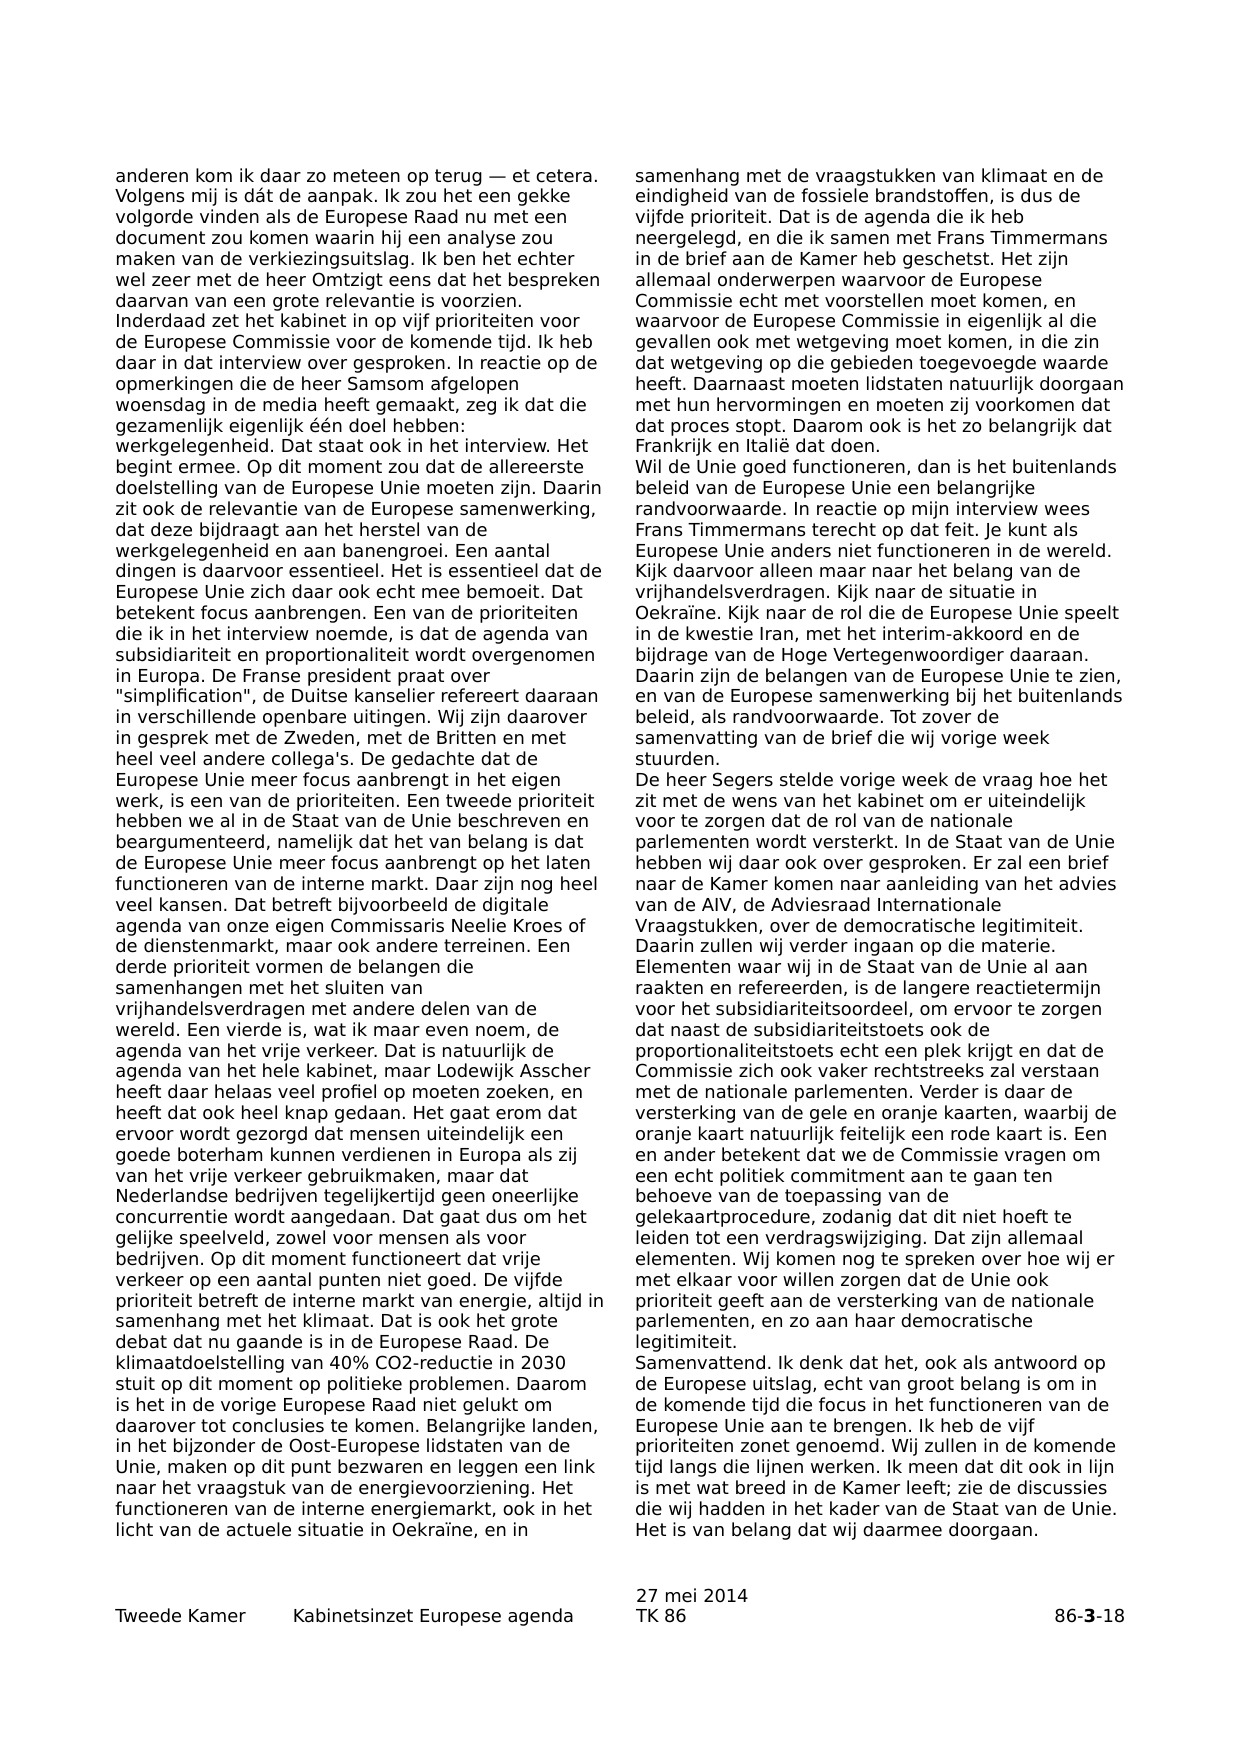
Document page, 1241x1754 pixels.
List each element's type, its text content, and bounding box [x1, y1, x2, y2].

text Inderdaad zet het kabinet in op vijf prioriteiten voor de Europese Commissie voor de komende tijd. Ik heb daar in dat interview over gesproken. In reactie op de opmerkingen die de heer Samsom afgelopen woensdag in de media heeft gemaakt, zeg ik dat die gezamenlijk eigenlijk één doel hebben: werkgelegenheid. Dat staat ook in het interview. Het begint ermee. Op dit moment zou dat de allereerste doelstelling van de Europese Unie moeten zijn. Daarin zit ook de relevantie van de Europese samenwerking, dat deze bijdraagt aan het herstel van de werkgelegenheid en aan banengroei. Een aantal dingen is daarvoor essentieel. Het is essentieel dat de Europese Unie zich daar ook echt mee bemoeit. Dat betekent focus aanbrengen. Een van de prioriteiten die ik in het interview noemde, is dat de agenda van subsidiariteit en proportionaliteit wordt overgenomen in Europa. De Franse president praat over "simplification", de Duitse kanselier refereert daaraan in verschillende openbare uitingen. Wij zijn daarover in gesprek met de Zweden, met de Britten en met heel veel andere collega's. De gedachte dat de Europese Unie meer focus aanbrengt in het eigen werk, is een van de prioriteiten. Een tweede prioriteit hebben we al in de Staat van de Unie beschreven en beargumenteerd, namelijk dat het van belang is dat de Europese Unie meer focus aanbrengt op het laten functioneren van de interne markt. Daar zijn nog heel veel kansen. Dat betreft bijvoorbeeld de digitale agenda van onze eigen Commissaris Neelie Kroes of de dienstenmarkt, maar ook andere terreinen. Een derde prioriteit vormen de belangen die samenhangen met het sluiten van vrijhandelsverdragen met andere delen van de wereld. Een vierde is, wat ik maar even noem, de agenda van het vrije verkeer. Dat is natuurlijk de agenda van het hele kabinet, maar Lodewijk Asscher heeft daar helaas veel profiel op moeten zoeken, en heeft dat ook heel knap gedaan. Het gaat erom dat ervoor wordt gezorgd dat mensen uiteindelijk een goede boterham kunnen verdienen in Europa als zij van het vrije verkeer gebruikmaken, maar dat Nederlandse bedrijven tegelijkertijd geen oneerlijke concurrentie wordt aangedaan. Dat gaat dus om het gelijke speelveld, zowel voor mensen als voor bedrijven. Op dit moment functioneert dat vrije verkeer op een aantal punten niet goed. De vijfde prioriteit betreft de interne markt van energie, altijd in samenhang met het klimaat. Dat is ook het grote debat dat nu gaande is in de Europese Raad. De klimaatdoelstelling van 40% CO2-reductie in 2030 stuit op dit moment op politieke problemen. Daarom is het in de vorige Europese Raad niet gelukt om daarover tot conclusies te komen. Belangrijke landen, in het bijzonder de Oost-Europese lidstaten van de Unie, maken op dit punt bezwaren en leggen een link naar het vraagstuk van de energievoorziening. Het functioneren van de interne energiemarkt, ook in het licht van de actuele situatie in Oekraïne, en in [115, 311, 605, 1540]
text samenhang met de vraagstukken van klimaat en de eindigheid van de fossiele brandstoffen, is dus de vijfde prioriteit. Dat is de agenda die ik heb neergelegd, en die ik samen met Frans Timmermans in de brief aan de Kamer heb geschetst. Het zijn allemaal onderwerpen waarvoor de Europese Commissie echt met voorstellen moet komen, en waarvoor de Europese Commissie in eigenlijk al die gevallen ook met wetgeving moet komen, in die zin dat wetgeving op die gebieden toegevoegde waarde heeft. Daarnaast moeten lidstaten natuurlijk doorgaan met hun hervormingen en moeten zij voorkomen dat dat proces stopt. Daarom ook is het zo belangrijk dat Frankrijk en Italië dat doen. [635, 165, 1125, 457]
text Wil de Unie goed functioneren, dan is het buitenlands beleid van de Europese Unie een belangrijke randvoorwaarde. In reactie op mijn interview wees Frans Timmermans terecht op dat feit. Je kunt als Europese Unie anders niet functioneren in de wereld. Kijk daarvoor alleen maar naar het belang van de vrijhandelsverdragen. Kijk naar de situatie in Oekraïne. Kijk naar de rol die de Europese Unie speelt in de kwestie Iran, met het interim-akkoord en de bijdrage van de Hoge Vertegenwoordiger daaraan. Daarin zijn de belangen van de Europese Unie te zien, en van de Europese samenwerking bij het buitenlands beleid, als randvoorwaarde. Tot zover de samenvatting van de brief die wij vorige week stuurden. [635, 457, 1125, 769]
text anderen kom ik daar zo meteen op terug — et cetera. Volgens mij is dát de aanpak. Ik zou het een gekke volgorde vinden als de Europese Raad nu met een document zou komen waarin hij een analyse zou maken van de verkiezingsuitslag. Ik ben het echter wel zeer met de heer Omtzigt eens dat het bespreken daarvan van een grote relevantie is voorzien. [115, 165, 605, 311]
text De heer Segers stelde vorige week de vraag hoe het zit met de wens van het kabinet om er uiteindelijk voor te zorgen dat de rol van de nationale parlementen wordt versterkt. In de Staat van de Unie hebben wij daar ook over gesproken. Er zal een brief naar de Kamer komen naar aanleiding van het advies van de AIV, de Adviesraad Internationale Vraagstukken, over de democratische legitimiteit. Daarin zullen wij verder ingaan op die materie. Elementen waar wij in de Staat van de Unie al aan raakten en refereerden, is de langere reactietermijn voor het subsidiariteitsoordeel, om ervoor te zorgen dat naast de subsidiariteitstoets ook de proportionaliteitstoets echt een plek krijgt en dat de Commissie zich ook vaker rechtstreeks zal verstaan met de nationale parlementen. Verder is daar de versterking van de gele en oranje kaarten, waarbij de oranje kaart natuurlijk feitelijk een rode kaart is. Een en ander betekent dat we de Commissie vragen om een echt politiek commitment aan te gaan ten behoeve van de toepassing van de gelekaartprocedure, zodanig dat dit niet hoeft te leiden tot een verdragswijziging. Dat zijn allemaal elementen. Wij komen nog te spreken over hoe wij er met elkaar voor willen zorgen dat de Unie ook prioriteit geeft aan de versterking van de nationale parlementen, en zo aan haar democratische legitimiteit. [635, 769, 1125, 1353]
text Samenvattend. Ik denk dat het, ook als antwoord op de Europese uitslag, echt van groot belang is om in de komende tijd die focus in het functioneren van de Europese Unie aan te brengen. Ik heb de vijf prioriteiten zonet genoemd. Wij zullen in de komende tijd langs die lijnen werken. Ik meen dat dit ook in lijn is met wat breed in de Kamer leeft; zie de discussies die wij hadden in het kader van de Staat van de Unie. Het is van belang dat wij daarmee doorgaan. [635, 1353, 1125, 1540]
